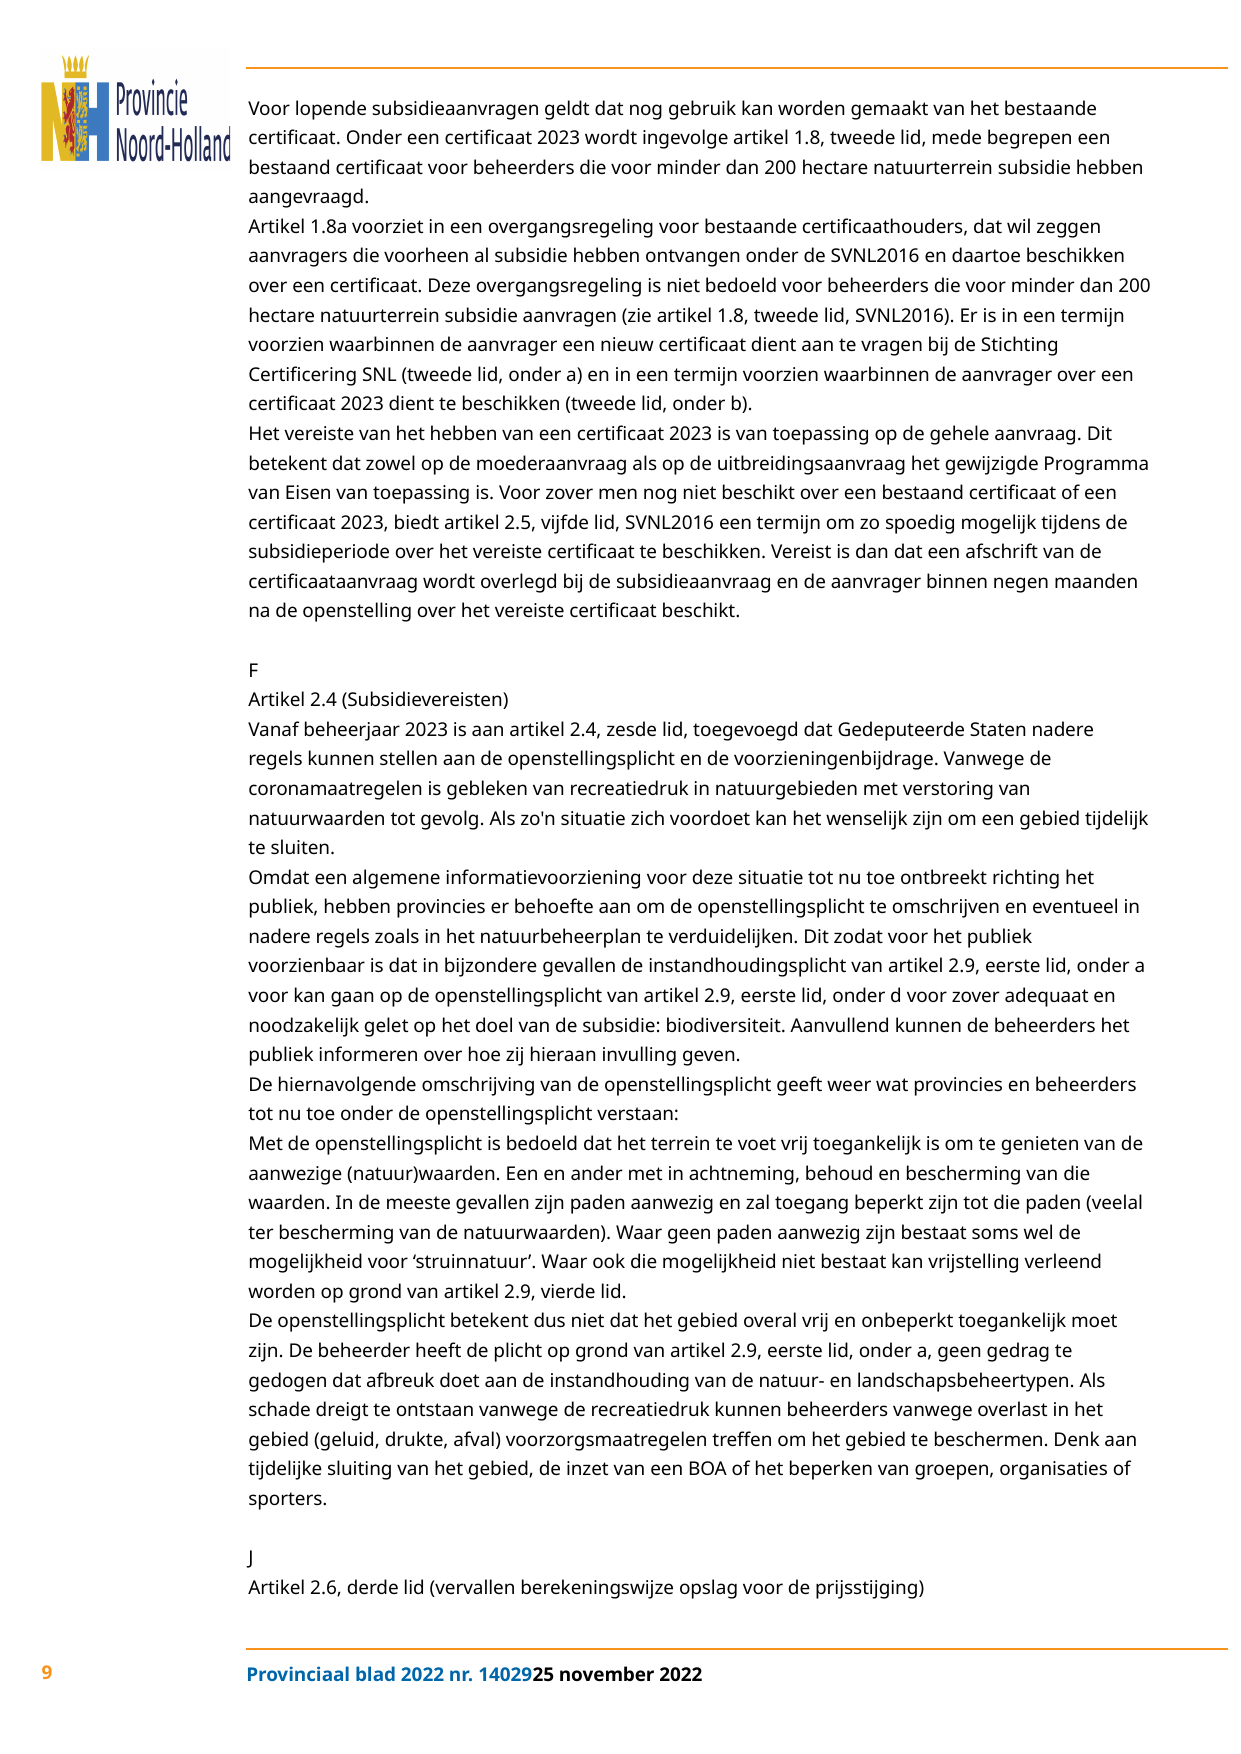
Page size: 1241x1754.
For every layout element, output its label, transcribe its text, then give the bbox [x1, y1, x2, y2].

text Artikel 1.8a voorziet in een overgangsregeling voor bestaande certificaathouders, dat wil zeggen aanvragers die voorheen al subsidie hebben ontvangen onder de SVNL2016 en daartoe beschikken over een certificaat. Deze overgangsregeling is niet bedoeld voor beheerders die voor minder dan 200 hectare natuurterrein subsidie aanvragen (zie artikel 1.8, tweede lid, SVNL2016). Er is in een termijn voorzien waarbinnen de aanvrager een nieuw certificaat dient aan te vragen bij de Stichting Certificering SNL (tweede lid, onder a) en in een termijn voorzien waarbinnen de aanvrager over een certificaat 2023 dient te beschikken (tweede lid, onder b). [248, 213, 1152, 416]
text Voor lopende subsidieaanvragen geldt dat nog gebruik kan worden gemaakt van het bestaande certificaat. Onder een certificaat 2023 wordt ingevolge artikel 1.8, tweede lid, mede begrepen een bestaand certificaat voor beheerders die voor minder dan 200 hectare natuurterrein subsidie hebben aangevraagd. [248, 95, 1152, 209]
text Met de openstellingsplicht is bedoeld dat het terrein te voet vrij toegankelijk is om te genieten van de aanwezige (natuur)waarden. Een en ander met in achtneming, behoud en bescherming van die waarden. In de meeste gevallen zijn paden aanwezig en zal toegang beperkt zijn tot die paden (veelal ter bescherming van de natuurwaarden). Waar geen paden aanwezig zijn bestaat soms wel de mogelijkheid voor ‘struinnatuur’. Waar ook die mogelijkheid niet bestaat kan vrijstelling verleend worden op grond van artikel 2.9, vierde lid. [248, 1130, 1152, 1304]
picture [41, 47, 231, 172]
text De hiernavolgende omschrijving van de openstellingsplicht geeft weer wat provincies en beheerders tot nu toe onder de openstellingsplicht verstaan: [248, 1071, 1152, 1126]
text De openstellingsplicht betekent dus niet dat het gebied overal vrij en onbeperkt toegankelijk moet zijn. De beheerder heeft de plicht op grond van artikel 2.9, eerste lid, onder a, geen gedrag te gedogen dat afbreuk doet aan de instandhouding van de natuur- en landschapsbeheertypen. Als schade dreigt te ontstaan vanwege de recreatiedruk kunnen beheerders vanwege overlast in het gebied (geluid, drukte, afval) voorzorgsmaatregelen treffen om het gebied te beschermen. Denk aan tijdelijke sluiting van het gebied, de inzet van een BOA of het beperken van groepen, organisaties of sporters. [248, 1308, 1152, 1511]
text J [248, 1544, 1152, 1570]
text Het vereiste van het hebben van een certificaat 2023 is van toepassing op de gehele aanvraag. Dit betekent dat zowel op de moederaanvraag als op de uitbreidingsaanvraag het gewijzigde Programma van Eisen van toepassing is. Voor zover men nog niet beschikt over een bestaand certificaat of een certificaat 2023, biedt artikel 2.5, vijfde lid, SVNL2016 een termijn om zo spoedig mogelijk tijdens de subsidieperiode over het vereiste certificaat te beschikken. Vereist is dan dat een afschrift van de certificaataanvraag wordt overlegd bij de subsidieaanvraag en de aanvrager binnen negen maanden na de openstelling over het vereiste certificaat beschikt. [248, 420, 1152, 623]
text Omdat een algemene informatievoorziening voor deze situatie tot nu toe ontbreekt richting het publiek, hebben provincies er behoefte aan om de openstellingsplicht te omschrijven en eventueel in nadere regels zoals in het natuurbeheerplan te verduidelijken. Dit zodat voor het publiek voorzienbaar is dat in bijzondere gevallen de instandhoudingsplicht van artikel 2.9, eerste lid, onder a voor kan gaan op de openstellingsplicht van artikel 2.9, eerste lid, onder d voor zover adequaat en noodzakelijk gelet op het doel van de subsidie: biodiversiteit. Aanvullend kunnen de beheerders het publiek informeren over hoe zij hieraan invulling geven. [248, 864, 1152, 1067]
text Vanaf beheerjaar 2023 is aan artikel 2.4, zesde lid, toegevoegd dat Gedeputeerde Staten nadere regels kunnen stellen aan de openstellingsplicht en de voorzieningenbijdrage. Vanwege de coronamaatregelen is gebleken van recreatiedruk in natuurgebieden met verstoring van natuurwaarden tot gevolg. Als zo'n situatie zich voordoet kan het wenselijk zijn om een gebied tijdelijk te sluiten. [248, 716, 1152, 860]
text Artikel 2.4 (Subsidievereisten) [248, 686, 1152, 712]
text Artikel 2.6, derde lid (vervallen berekeningswijze opslag voor de prijsstijging) [248, 1574, 1152, 1600]
text F [248, 657, 1152, 683]
